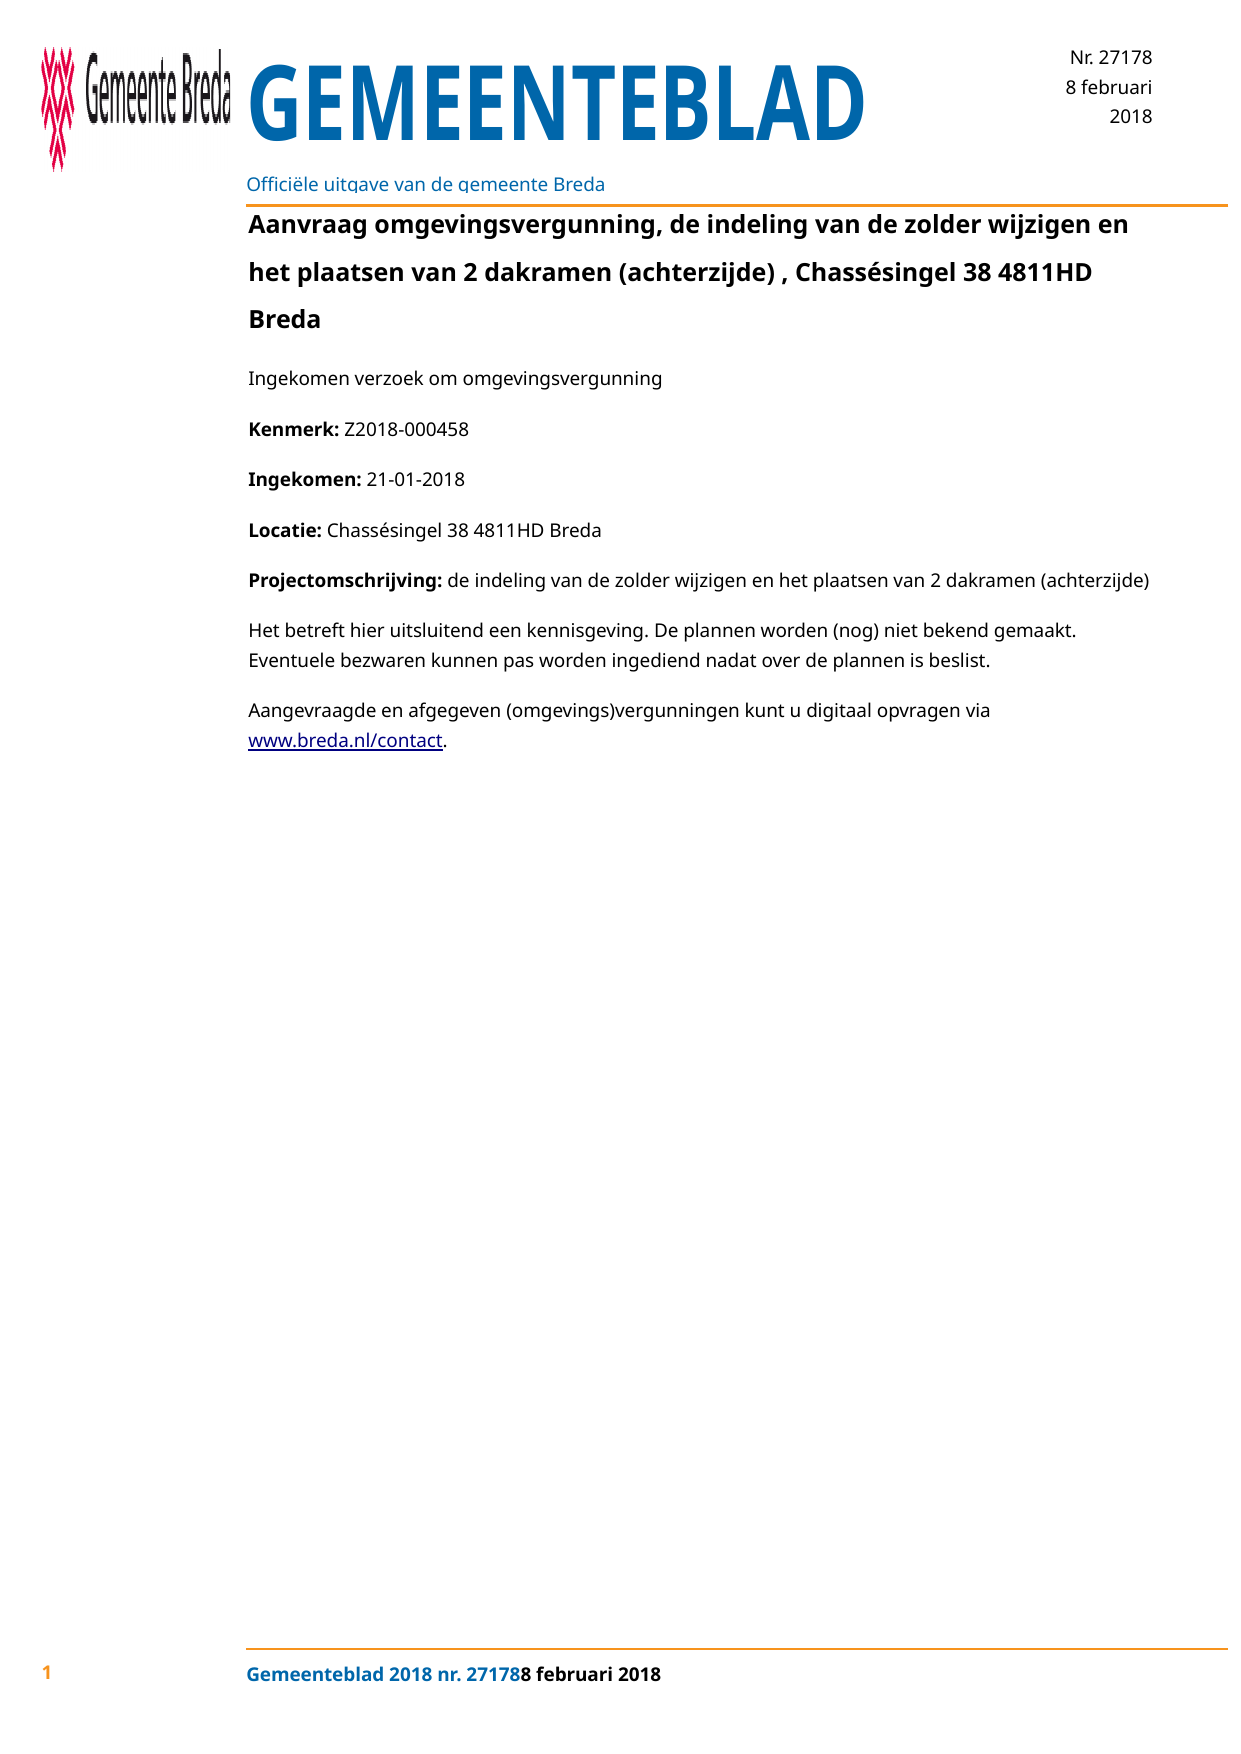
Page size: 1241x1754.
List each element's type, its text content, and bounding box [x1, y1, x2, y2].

text Ingekomen: 21-01-2018 [248, 466, 1152, 492]
text Aanvraag omgevingsvergunning, de indeling van de zolder wijzigen en het plaatsen van 2 dakramen (achterzijde) , Chassésingel 38 4811HD Breda [248, 207, 1152, 336]
text Kenmerk: Z2018-000458 [248, 416, 1152, 442]
text Projectomschrijving: de indeling van de zolder wijzigen en het plaatsen van 2 dakramen (achterzijde) [248, 567, 1152, 593]
picture [41, 47, 231, 172]
text Locatie: Chassésingel 38 4811HD Breda [248, 517, 1152, 542]
text Ingekomen verzoek om omgevingsvergunning [248, 366, 1152, 391]
text Het betreft hier uitsluitend een kennisgeving. De plannen worden (nog) niet bekend gemaakt. Eventuele bezwaren kunnen pas worden ingediend nadat over de plannen is beslist. [248, 618, 1152, 673]
text Aangevraagde en afgegeven (omgevings)vergunningen kunt u digitaal opvragen via www.breda.nl/contact. [248, 698, 1152, 753]
